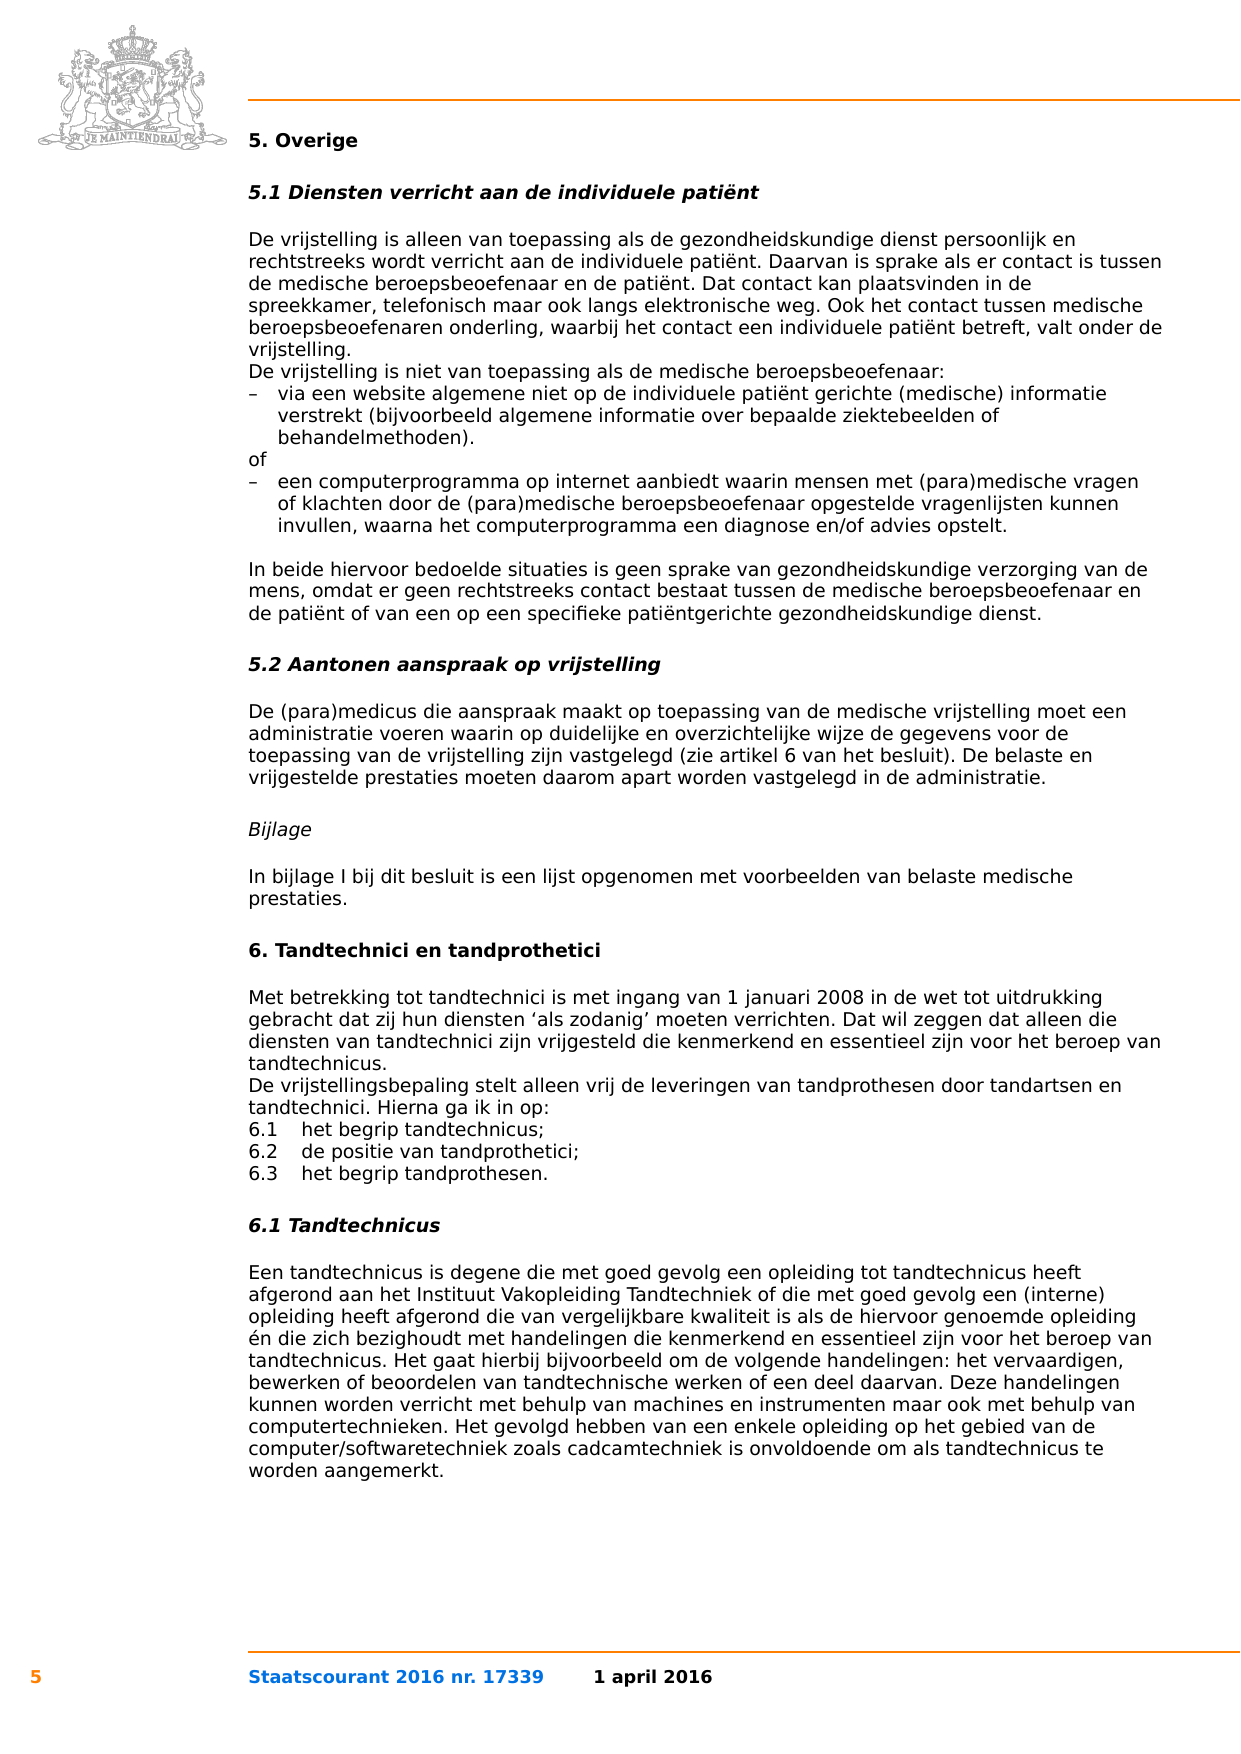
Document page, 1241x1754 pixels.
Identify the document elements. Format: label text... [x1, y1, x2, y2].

text 6.1 het begrip tandtechnicus; [248, 1119, 1163, 1141]
text – via een website algemene niet op de individuele patiënt gerichte (medische) informatie verstrekt (bijvoorbeeld algemene informatie over bepaalde ziektebeelden of behandelmethoden). [248, 383, 1163, 449]
subtitle 5. Overige [248, 130, 1163, 152]
text De vrijstelling is alleen van toepassing als de gezondheidskundige dienst persoonlijk en rechtstreeks wordt verricht aan de individuele patiënt. Daarvan is sprake als er contact is tussen de medische beroepsbeoefenaar en de patiënt. Dat contact kan plaatsvinden in de spreekkamer, telefonisch maar ook langs elektronische weg. Ook het contact tussen medische beroepsbeoefenaren onderling, waarbij het contact een individuele patiënt betreft, valt onder de vrijstelling. [248, 229, 1163, 361]
subtitle 5.2 Aantonen aanspraak op vrijstelling [248, 654, 1163, 676]
subtitle 6.1 Tandtechnicus [248, 1215, 1163, 1237]
text In bijlage I bij dit besluit is een lijst opgenomen met voorbeelden van belaste medische prestaties. [248, 866, 1163, 910]
text 6.3 het begrip tandprothesen. [248, 1163, 1163, 1185]
text 6.2 de positie van tandprothetici; [248, 1141, 1163, 1163]
text In beide hiervoor bedoelde situaties is geen sprake van gezondheidskundige verzorging van de mens, omdat er geen rechtstreeks contact bestaat tussen de medische beroepsbeoefenaar en de patiënt of van een op een specifieke patiëntgerichte gezondheidskundige dienst. [248, 558, 1163, 624]
subtitle Bijlage [248, 819, 1163, 841]
picture [38, 25, 227, 150]
text of [248, 449, 1163, 471]
text Een tandtechnicus is degene die met goed gevolg een opleiding tot tandtechnicus heeft afgerond aan het Instituut Vakopleiding Tandtechniek of die met goed gevolg een (interne) opleiding heeft afgerond die van vergelijkbare kwaliteit is als de hiervoor genoemde opleiding én die zich bezighoudt met handelingen die kenmerkend en essentieel zijn voor het beroep van tandtechnicus. Het gaat hierbij bijvoorbeeld om de volgende handelingen: het vervaardigen, bewerken of beoordelen van tandtechnische werken of een deel daarvan. Deze handelingen kunnen worden verricht met behulp van machines en instrumenten maar ook met behulp van computertechnieken. Het gevolgd hebben van een enkele opleiding op het gebied van de computer/softwaretechniek zoals cadcamtechniek is onvoldoende om als tandtechnicus te worden aangemerkt. [248, 1262, 1163, 1482]
text De vrijstelling is niet van toepassing als de medische beroepsbeoefenaar: [248, 361, 1163, 383]
text De (para)medicus die aanspraak maakt op toepassing van de medische vrijstelling moet een administratie voeren waarin op duidelijke en overzichtelijke wijze de gegevens voor de toepassing van de vrijstelling zijn vastgelegd (zie artikel 6 van het besluit). De belaste en vrijgestelde prestaties moeten daarom apart worden vastgelegd in de administratie. [248, 701, 1163, 789]
text – een computerprogramma op internet aanbiedt waarin mensen met (para)medische vragen of klachten door de (para)medische beroepsbeoefenaar opgestelde vragenlijsten kunnen invullen, waarna het computerprogramma een diagnose en/of advies opstelt. [248, 471, 1163, 537]
subtitle 5.1 Diensten verricht aan de individuele patiënt [248, 182, 1163, 204]
text Met betrekking tot tandtechnici is met ingang van 1 januari 2008 in de wet tot uitdrukking gebracht dat zij hun diensten ‘als zodanig’ moeten verrichten. Dat wil zeggen dat alleen die diensten van tandtechnici zijn vrijgesteld die kenmerkend en essentieel zijn voor het beroep van tandtechnicus. [248, 987, 1163, 1075]
subtitle 6. Tandtechnici en tandprothetici [248, 940, 1163, 962]
text De vrijstellingsbepaling stelt alleen vrij de leveringen van tandprothesen door tandartsen en tandtechnici. Hierna ga ik in op: [248, 1075, 1163, 1119]
